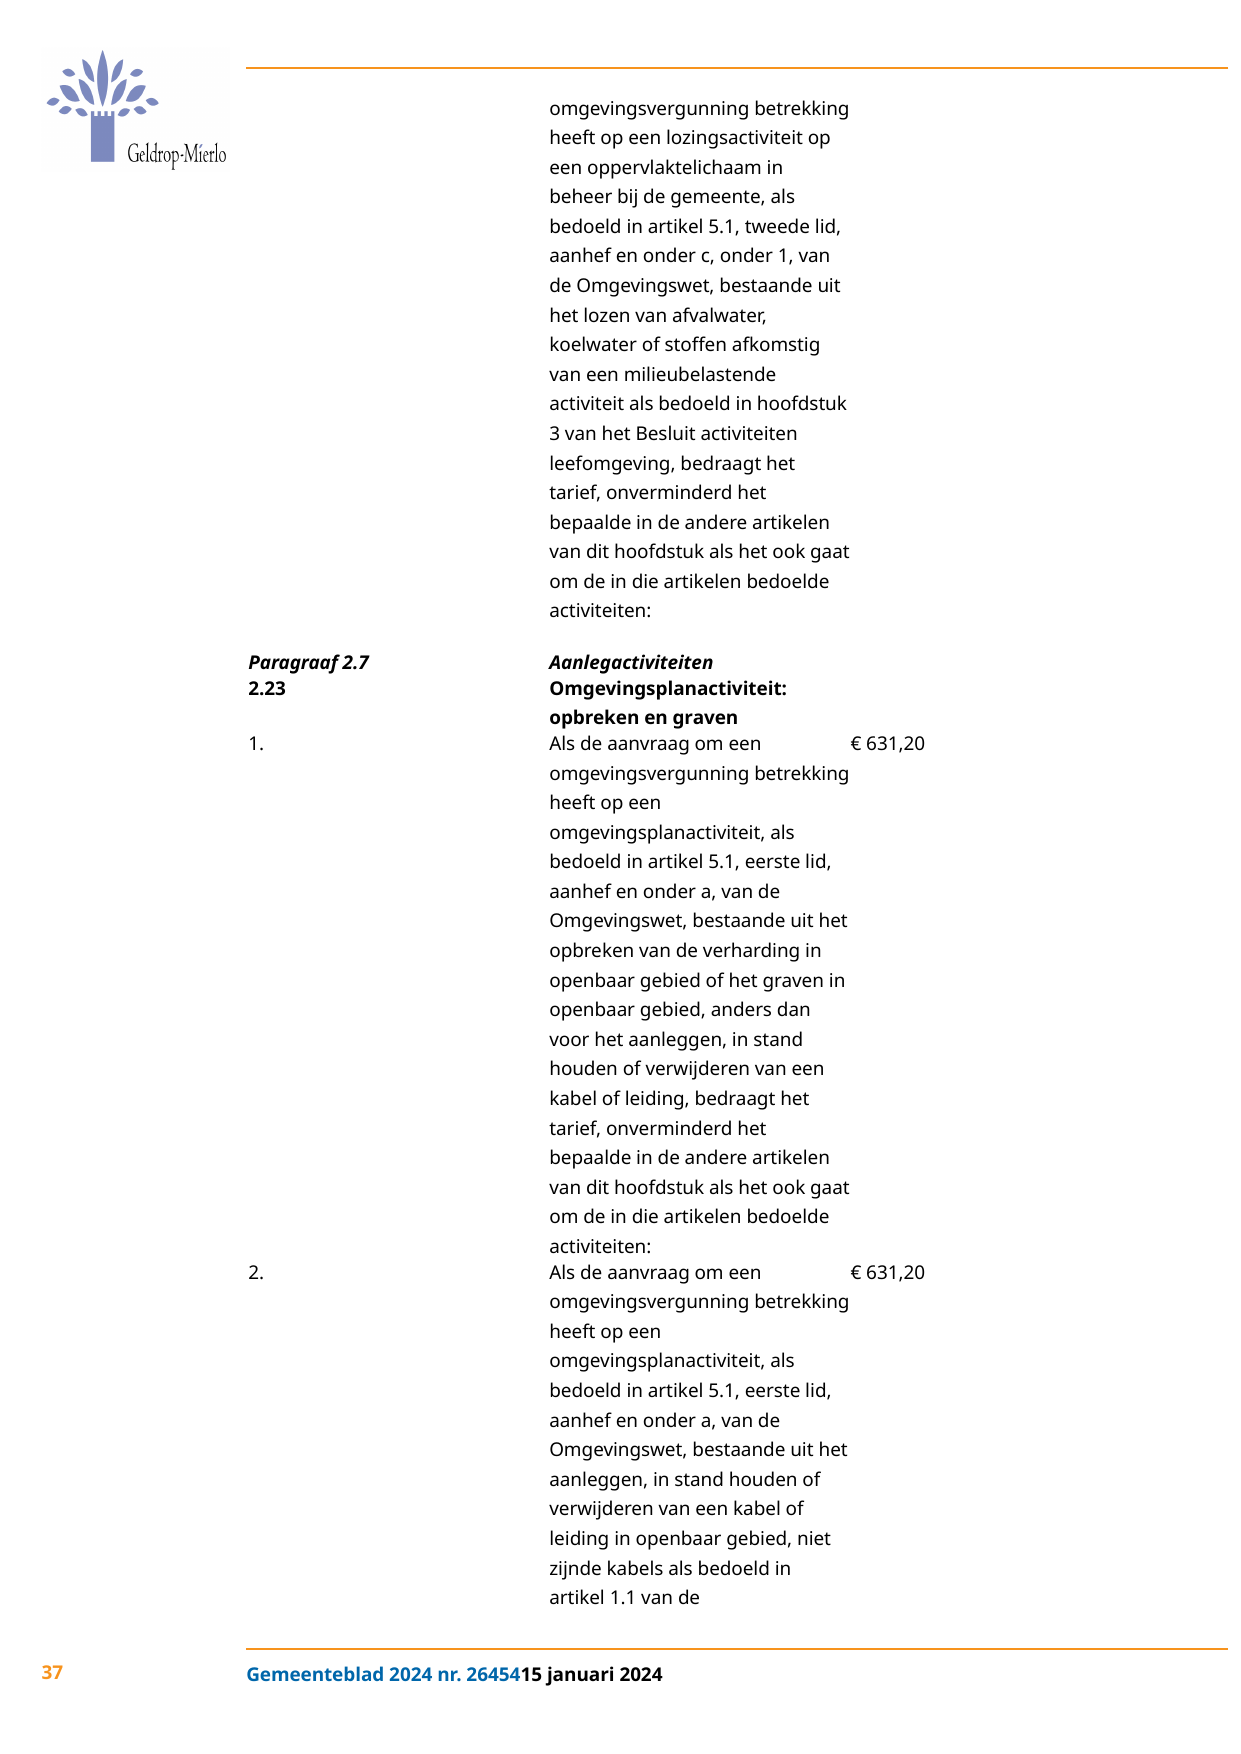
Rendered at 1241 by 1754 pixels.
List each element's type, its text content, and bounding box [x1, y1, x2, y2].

picture [41, 47, 231, 172]
table_cell Als de aanvraag om een omgevingsvergunning betrekking heeft op een omgevingsplanactiviteit, als bedoeld in artikel 5.1, eerste lid, aanhef en onder a, van de Omgevingswet, bestaande uit het opbreken van de verharding in openbaar gebied of het graven in openbaar gebied, anders dan voor het aanleggen, in stand houden of verwijderen van een kabel of leiding, bedraagt het tarief, onverminderd het bepaalde in de andere artikelen van dit hoofdstuk als het ook gaat om de in die artikelen bedoelde activiteiten: [549, 730, 850, 1259]
table_cell Omgevingsplanactiviteit: opbreken en graven [549, 675, 850, 730]
table_cell [549, 624, 850, 649]
table_cell [850, 95, 1152, 623]
table_cell Paragraaf 2.7 [248, 649, 549, 675]
table_cell 1. [248, 730, 549, 1259]
table_cell [850, 675, 1152, 730]
table_cell € 631,20 [850, 1259, 1152, 1610]
table_cell [850, 649, 1152, 675]
table_cell 2.23 [248, 675, 549, 730]
table_cell 2. [248, 1259, 549, 1610]
table_cell omgevingsvergunning betrekking heeft op een lozingsactiviteit op een oppervlaktelichaam in beheer bij de gemeente, als bedoeld in artikel 5.1, tweede lid, aanhef en onder c, onder 1, van de Omgevingswet, bestaande uit het lozen van afvalwater, koelwater of stoffen afkomstig van een milieubelastende activiteit als bedoeld in hoofdstuk 3 van het Besluit activiteiten leefomgeving, bedraagt het tarief, onverminderd het bepaalde in de andere artikelen van dit hoofdstuk als het ook gaat om de in die artikelen bedoelde activiteiten: [549, 95, 850, 623]
table_cell Als de aanvraag om een omgevingsvergunning betrekking heeft op een omgevingsplanactiviteit, als bedoeld in artikel 5.1, eerste lid, aanhef en onder a, van de Omgevingswet, bestaande uit het aanleggen, in stand houden of verwijderen van een kabel of leiding in openbaar gebied, niet zijnde kabels als bedoeld in artikel 1.1 van de [549, 1259, 850, 1610]
table_cell [248, 95, 549, 623]
table_cell [850, 624, 1152, 649]
table_cell € 631,20 [850, 730, 1152, 1259]
table_cell [248, 624, 549, 649]
table_cell Aanlegactiviteiten [549, 649, 850, 675]
